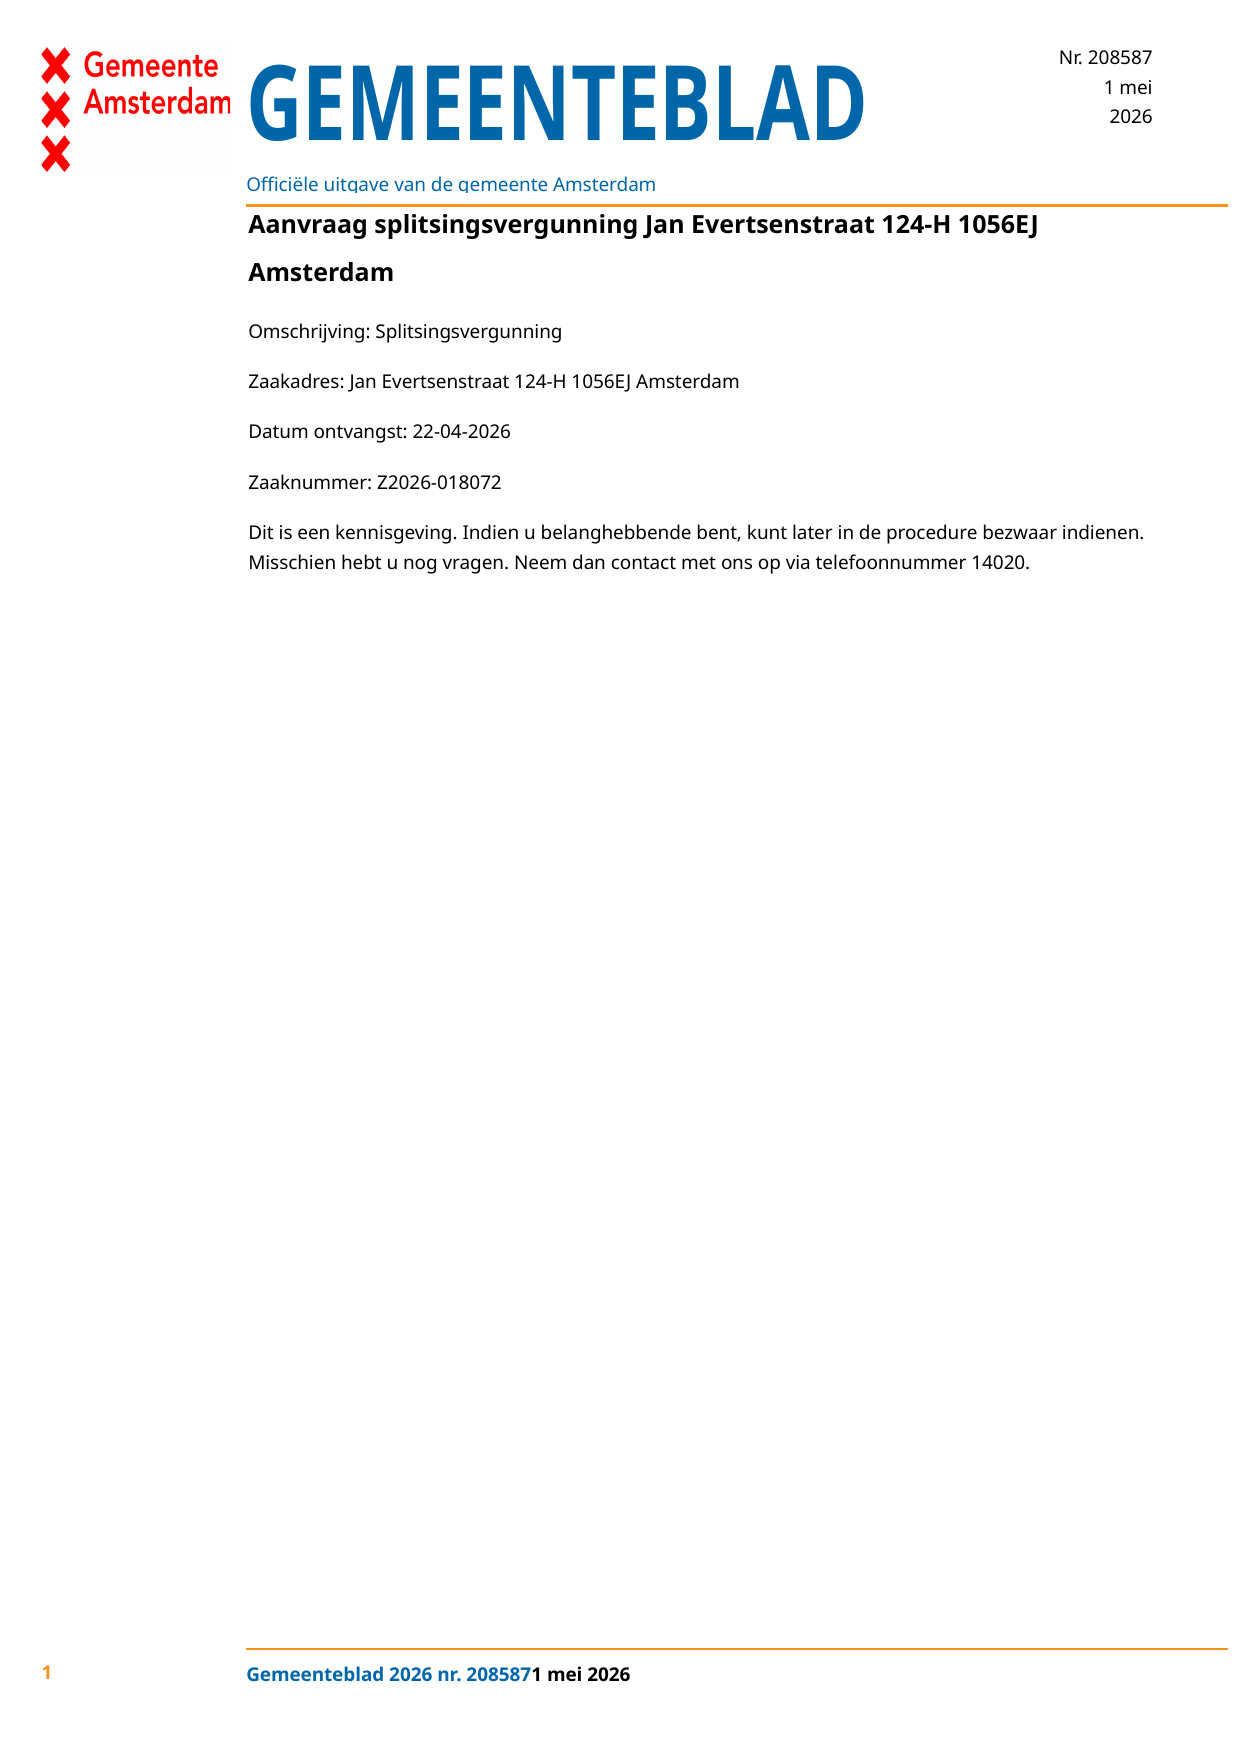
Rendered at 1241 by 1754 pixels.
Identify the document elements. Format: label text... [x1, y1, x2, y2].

text Datum ontvangst: 22-04-2026 [248, 419, 1152, 444]
text Omschrijving: Splitsingsvergunning [248, 318, 1152, 344]
text Dit is een kennisgeving. Indien u belanghebbende bent, kunt later in de procedure bezwaar indienen. Misschien hebt u nog vragen. Neem dan contact met ons op via telefoonnummer 14020. [248, 519, 1152, 575]
text Zaaknummer: Z2026-018072 [248, 469, 1152, 495]
picture [41, 47, 231, 172]
text Aanvraag splitsingsvergunning Jan Evertsenstraat 124-H 1056EJ Amsterdam [248, 207, 1152, 288]
text Zaakadres: Jan Evertsenstraat 124-H 1056EJ Amsterdam [248, 368, 1152, 394]
